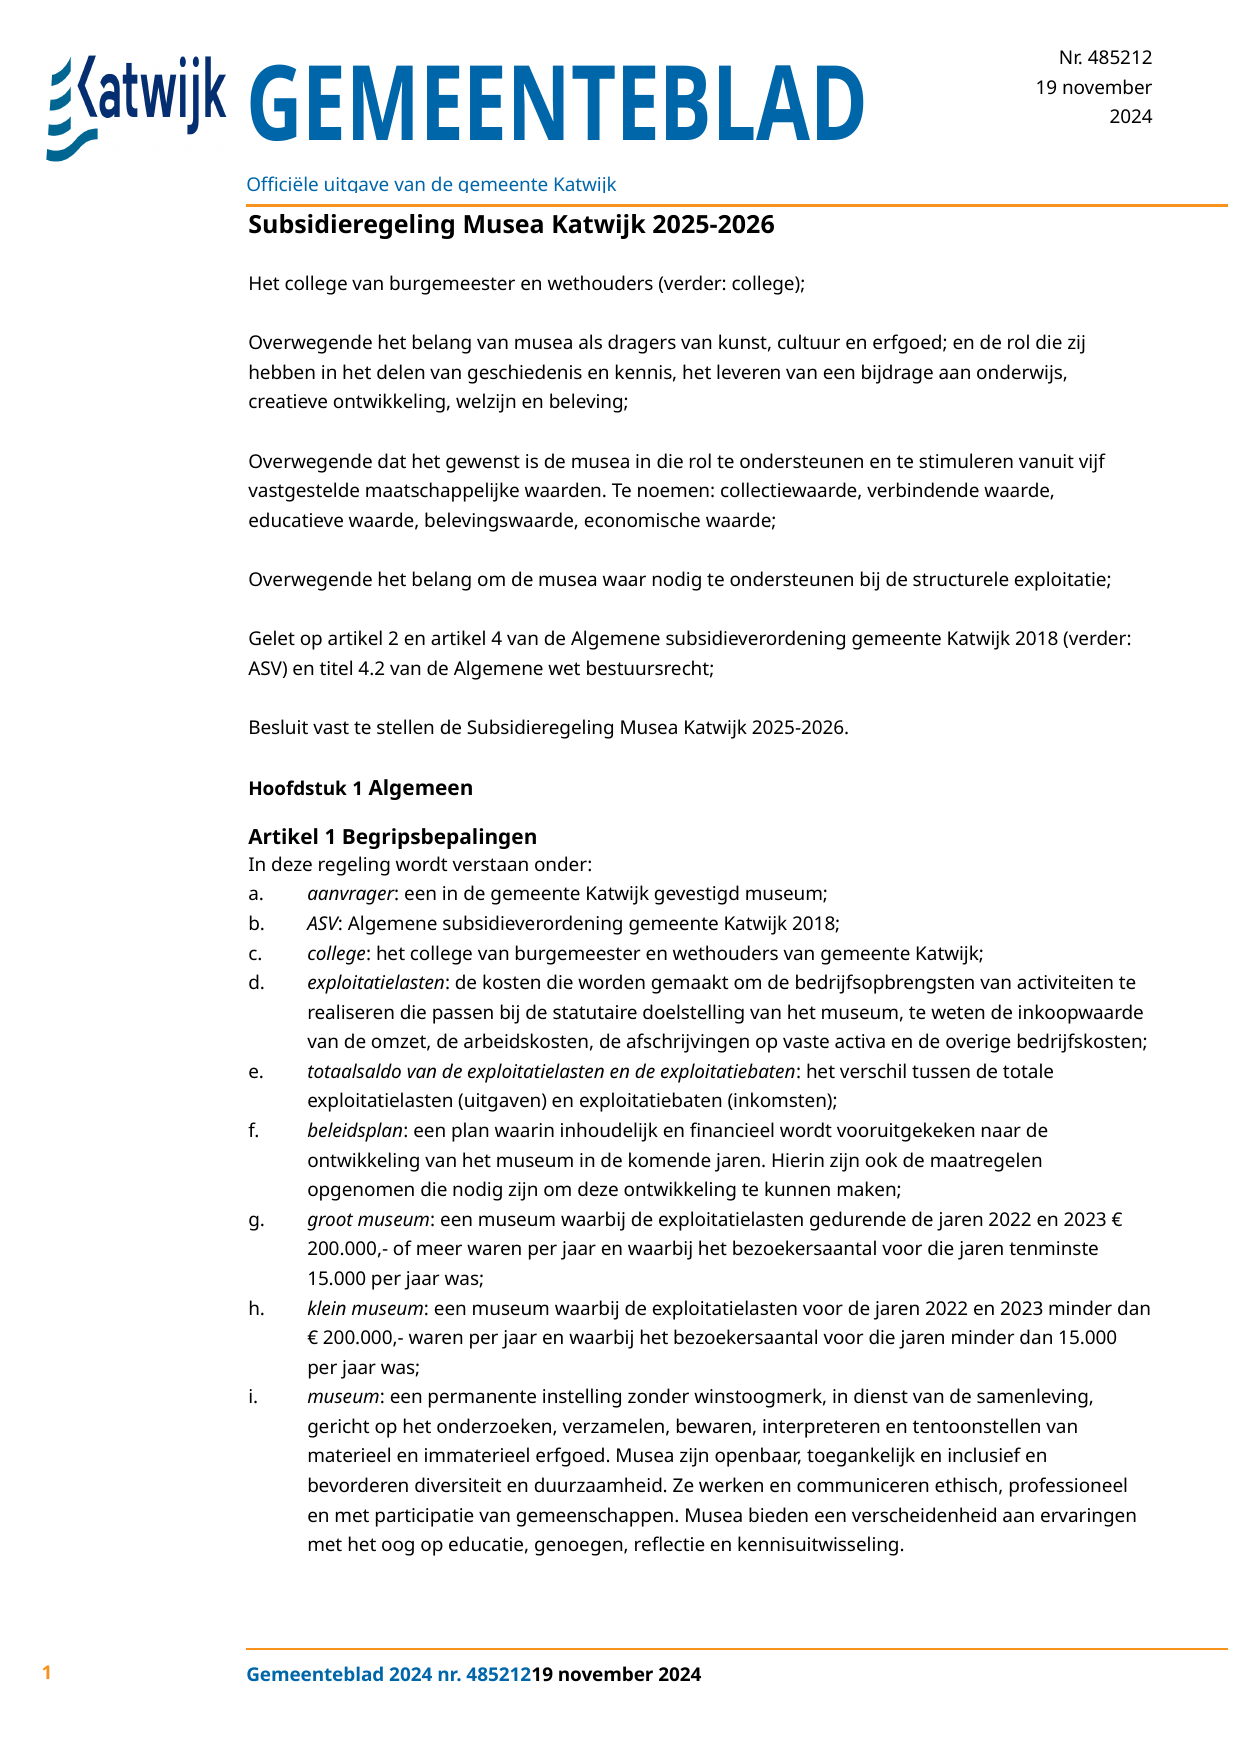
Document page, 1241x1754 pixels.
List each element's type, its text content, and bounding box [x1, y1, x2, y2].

text Artikel 1 Begripsbepalingen [248, 822, 1152, 851]
list aanvrager: een in de gemeente Katwijk gevestigd museum; [248, 881, 1152, 906]
list ASV: Algemene subsidieverordening gemeente Katwijk 2018; [248, 910, 1152, 936]
text Hoofdstuk 1 Algemeen [248, 773, 1152, 802]
text Overwegende dat het gewenst is de musea in die rol te ondersteunen en te stimuleren vanuit vijf vastgestelde maatschappelijke waarden. Te noemen: collectiewaarde, verbindende waarde, educatieve waarde, belevingswaarde, economische waarde; [248, 448, 1152, 533]
list groot museum: een museum waarbij de exploitatielasten gedurende de jaren 2022 en 2023 € 200.000,- of meer waren per jaar en waarbij het bezoekersaantal voor die jaren tenminste 15.000 per jaar was; [248, 1206, 1152, 1291]
list beleidsplan: een plan waarin inhoudelijk en financieel wordt vooruitgekeken naar de ontwikkeling van het museum in de komende jaren. Hierin zijn ook de maatregelen opgenomen die nodig zijn om deze ontwikkeling te kunnen maken; [248, 1117, 1152, 1202]
text In deze regeling wordt verstaan onder: [248, 851, 1152, 877]
text Overwegende het belang van musea als dragers van kunst, cultuur en erfgoed; en de rol die zij hebben in het delen van geschiedenis en kennis, het leveren van een bijdrage aan onderwijs, creatieve ontwikkeling, welzijn en beleving; [248, 329, 1152, 414]
list museum: een permanente instelling zonder winstoogmerk, in dienst van de samenleving, gericht op het onderzoeken, verzamelen, bewaren, interpreteren en tentoonstellen van materieel en immaterieel erfgoed. Musea zijn openbaar, toegankelijk en inclusief en bevorderen diversiteit en duurzaamheid. Ze werken en communiceren ethisch, professioneel en met participatie van gemeenschappen. Musea bieden een verscheidenheid aan ervaringen met het oog op educatie, genoegen, reflectie en kennisuitwisseling. [248, 1383, 1152, 1557]
list exploitatielasten: de kosten die worden gemaakt om de bedrijfsopbrengsten van activiteiten te realiseren die passen bij de statutaire doelstelling van het museum, te weten de inkoopwaarde van de omzet, de arbeidskosten, de afschrijvingen op vaste activa en de overige bedrijfskosten; [248, 969, 1152, 1054]
list college: het college van burgemeester en wethouders van gemeente Katwijk; [248, 940, 1152, 965]
text Overwegende het belang om de musea waar nodig te ondersteunen bij de structurele exploitatie; [248, 566, 1152, 592]
picture [41, 47, 231, 172]
text Gelet op artikel 2 en artikel 4 van de Algemene subsidieverordening gemeente Katwijk 2018 (verder: ASV) en titel 4.2 van de Algemene wet bestuursrecht; [248, 625, 1152, 681]
text Subsidieregeling Musea Katwijk 2025-2026 [248, 207, 1152, 241]
list totaalsaldo van de exploitatielasten en de exploitatiebaten: het verschil tussen de totale exploitatielasten (uitgaven) en exploitatiebaten (inkomsten); [248, 1058, 1152, 1113]
text Het college van burgemeester en wethouders (verder: college); [248, 270, 1152, 296]
text Besluit vast te stellen de Subsidieregeling Musea Katwijk 2025-2026. [248, 714, 1152, 740]
list klein museum: een museum waarbij de exploitatielasten voor de jaren 2022 en 2023 minder dan € 200.000,- waren per jaar en waarbij het bezoekersaantal voor die jaren minder dan 15.000 per jaar was; [248, 1295, 1152, 1379]
